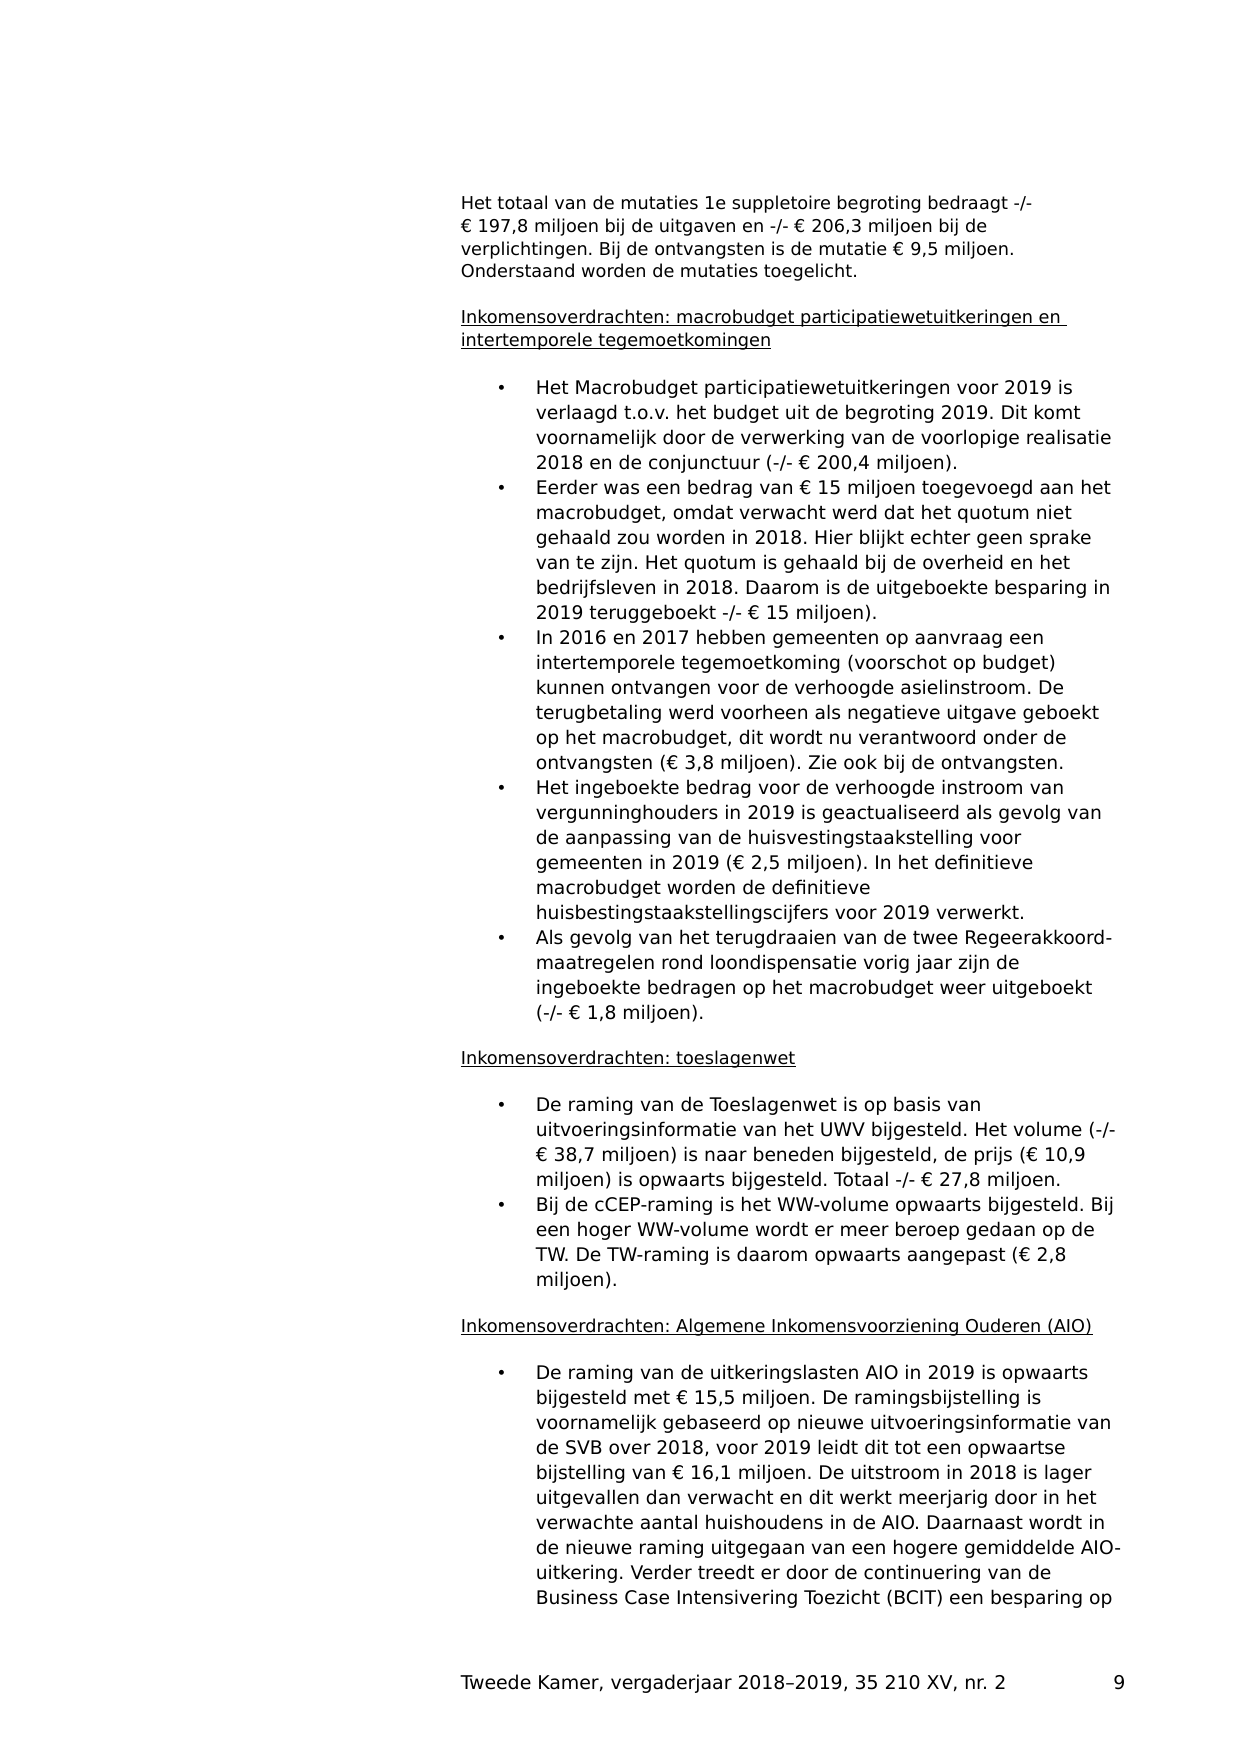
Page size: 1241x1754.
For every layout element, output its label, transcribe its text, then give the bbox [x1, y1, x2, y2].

text Inkomensoverdrachten: toeslagenwet [461, 1046, 1125, 1069]
text Inkomensoverdrachten: Algemene Inkomensvoorziening Ouderen (AIO) [461, 1314, 1125, 1337]
list In 2016 en 2017 hebben gemeenten op aanvraag een intertemporele tegemoetkoming (voorschot op budget) kunnen ontvangen voor de verhoogde asielinstroom. De terugbetaling werd voorheen als negatieve uitgave geboekt op het macrobudget, dit wordt nu verantwoord onder de ontvangsten (€ 3,8 miljoen). Zie ook bij de ontvangsten. [498, 624, 1125, 774]
list Eerder was een bedrag van € 15 miljoen toegevoegd aan het macrobudget, omdat verwacht werd dat het quotum niet gehaald zou worden in 2018. Hier blijkt echter geen sprake van te zijn. Het quotum is gehaald bij de overheid en het bedrijfsleven in 2018. Daarom is de uitgeboekte besparing in 2019 teruggeboekt -/- € 15 miljoen). [498, 474, 1125, 624]
list Als gevolg van het terugdraaien van de twee Regeerakkoord- maatregelen rond loondispensatie vorig jaar zijn de ingeboekte bedragen op het macrobudget weer uitgeboekt (-/- € 1,8 miljoen). [498, 924, 1125, 1024]
text Inkomensoverdrachten: macrobudget participatiewetuitkeringen en intertemporele tegemoetkomingen [461, 305, 1125, 351]
text Het totaal van de mutaties 1e suppletoire begroting bedraagt -/- € 197,8 miljoen bij de uitgaven en -/- € 206,3 miljoen bij de verplichtingen. Bij de ontvangsten is de mutatie € 9,5 miljoen. Onderstaand worden de mutaties toegelicht. [461, 191, 1125, 282]
list Bij de cCEP-raming is het WW-volume opwaarts bijgesteld. Bij een hoger WW-volume wordt er meer beroep gedaan op de TW. De TW-raming is daarom opwaarts aangepast (€ 2,8 miljoen). [498, 1192, 1125, 1292]
list Het Macrobudget participatiewetuitkeringen voor 2019 is verlaagd t.o.v. het budget uit de begroting 2019. Dit komt voornamelijk door de verwerking van de voorlopige realisatie 2018 en de conjunctuur (-/- € 200,4 miljoen). [498, 374, 1125, 474]
list De raming van de Toeslagenwet is op basis van uitvoeringsinformatie van het UWV bijgesteld. Het volume (-/- € 38,7 miljoen) is naar beneden bijgesteld, de prijs (€ 10,9 miljoen) is opwaarts bijgesteld. Totaal -/- € 27,8 miljoen. [498, 1092, 1125, 1192]
list De raming van de uitkeringslasten AIO in 2019 is opwaarts bijgesteld met € 15,5 miljoen. De ramingsbijstelling is voornamelijk gebaseerd op nieuwe uitvoeringsinformatie van de SVB over 2018, voor 2019 leidt dit tot een opwaartse bijstelling van € 16,1 miljoen. De uitstroom in 2018 is lager uitgevallen dan verwacht en dit werkt meerjarig door in het verwachte aantal huishoudens in de AIO. Daarnaast wordt in de nieuwe raming uitgegaan van een hogere gemiddelde AIO-uitkering. Verder treedt er door de continuering van de Business Case Intensivering Toezicht (BCIT) een besparing op [498, 1360, 1125, 1610]
list Het ingeboekte bedrag voor de verhoogde instroom van vergunninghouders in 2019 is geactualiseerd als gevolg van de aanpassing van de huisvestingstaakstelling voor gemeenten in 2019 (€ 2,5 miljoen). In het definitieve macrobudget worden de definitieve huisbestingstaakstellingscijfers voor 2019 verwerkt. [498, 774, 1125, 924]
